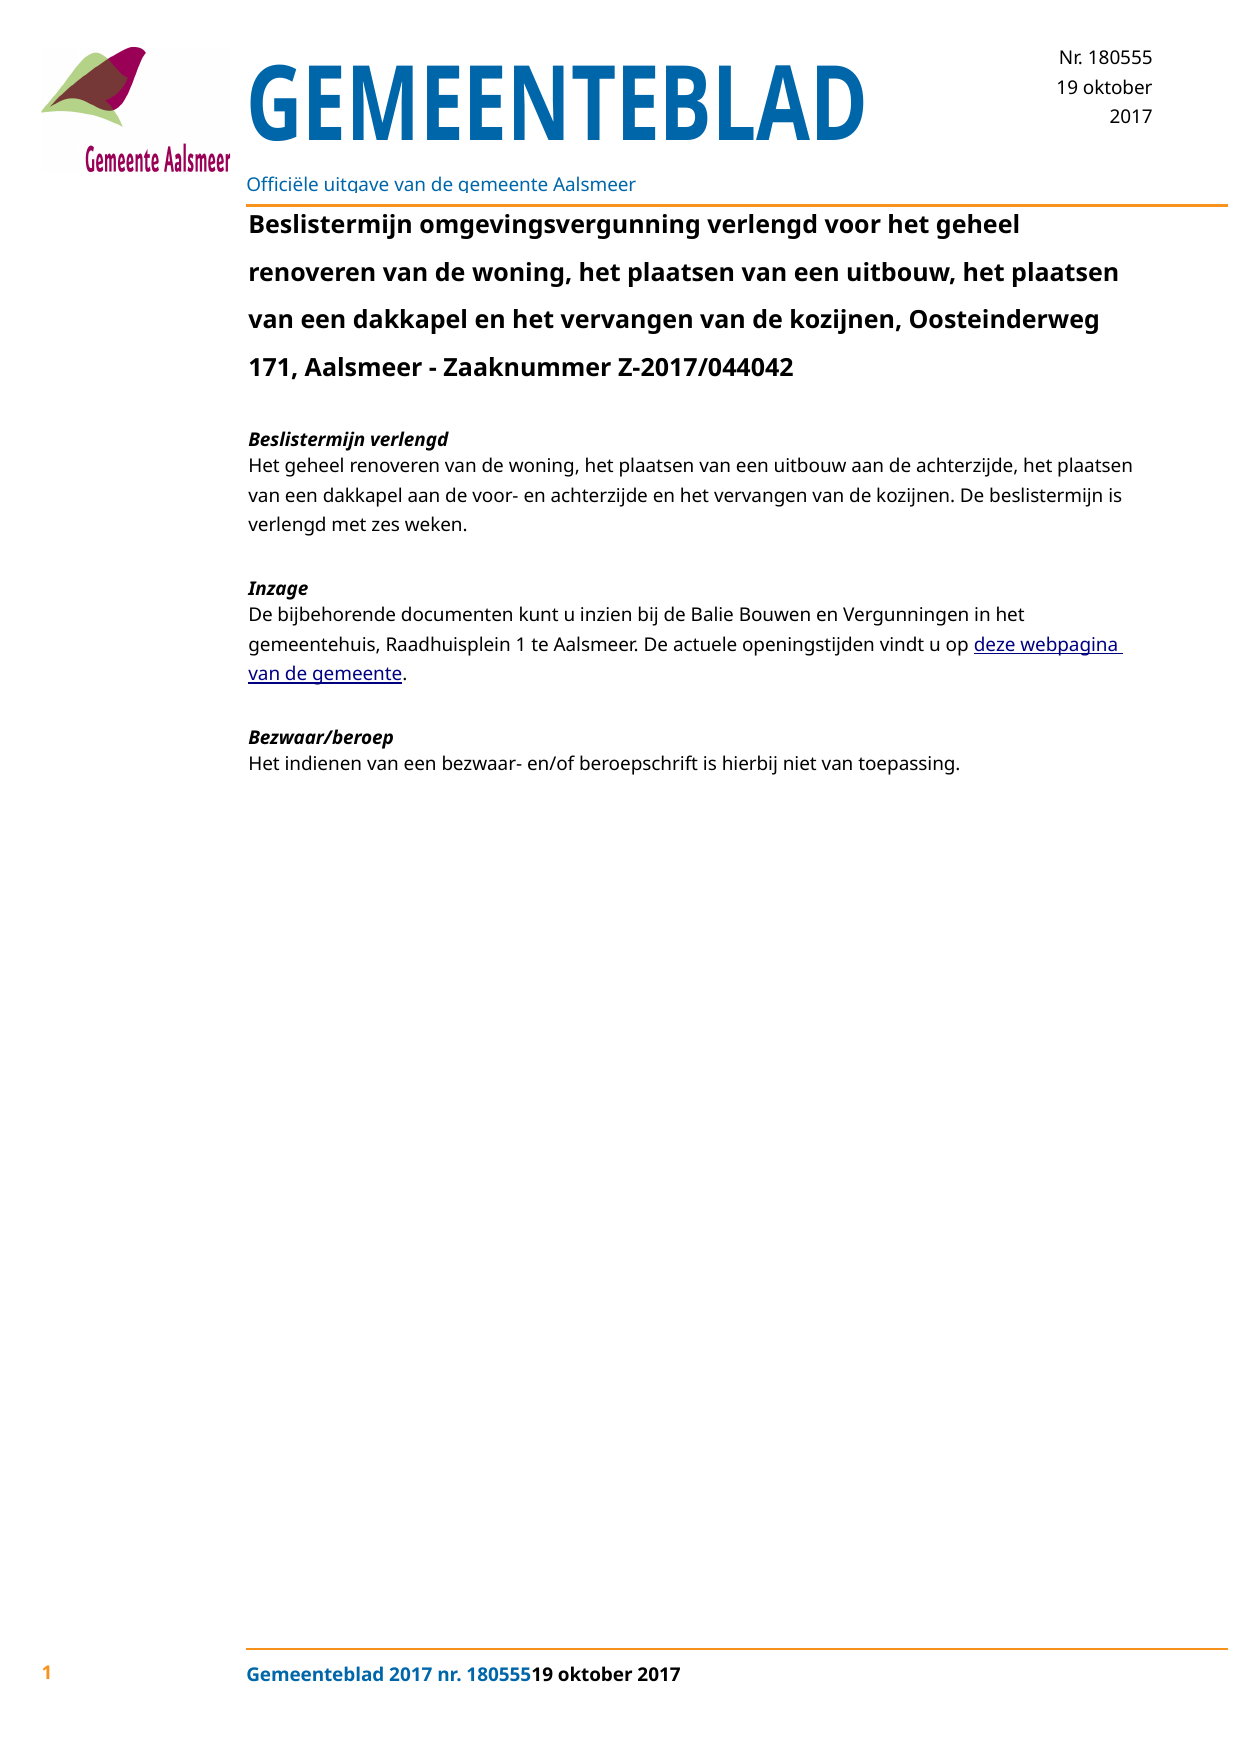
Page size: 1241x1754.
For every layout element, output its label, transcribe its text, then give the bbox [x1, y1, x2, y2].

text Beslistermijn omgevingsvergunning verlengd voor het geheel renoveren van de woning, het plaatsen van een uitbouw, het plaatsen van een dakkapel en het vervangen van de kozijnen, Oosteinderweg 171, Aalsmeer - Zaaknummer Z-2017/044042 [248, 207, 1152, 384]
text Inzage [248, 576, 1152, 601]
text Bezwaar/beroep [248, 724, 1152, 750]
text Het geheel renoveren van de woning, het plaatsen van een uitbouw aan de achterzijde, het plaatsen van een dakkapel aan de voor- en achterzijde en het vervangen van de kozijnen. De beslistermijn is verlengd met zes weken. [248, 452, 1152, 537]
text Beslistermijn verlengd [248, 427, 1152, 452]
picture [41, 47, 231, 172]
text Het indienen van een bezwaar- en/of beroepschrift is hierbij niet van toepassing. [248, 750, 1152, 776]
text De bijbehorende documenten kunt u inzien bij de Balie Bouwen en Vergunningen in het gemeentehuis, Raadhuisplein 1 te Aalsmeer. De actuele openingstijden vindt u op deze webpagina van de gemeente. [248, 601, 1152, 686]
